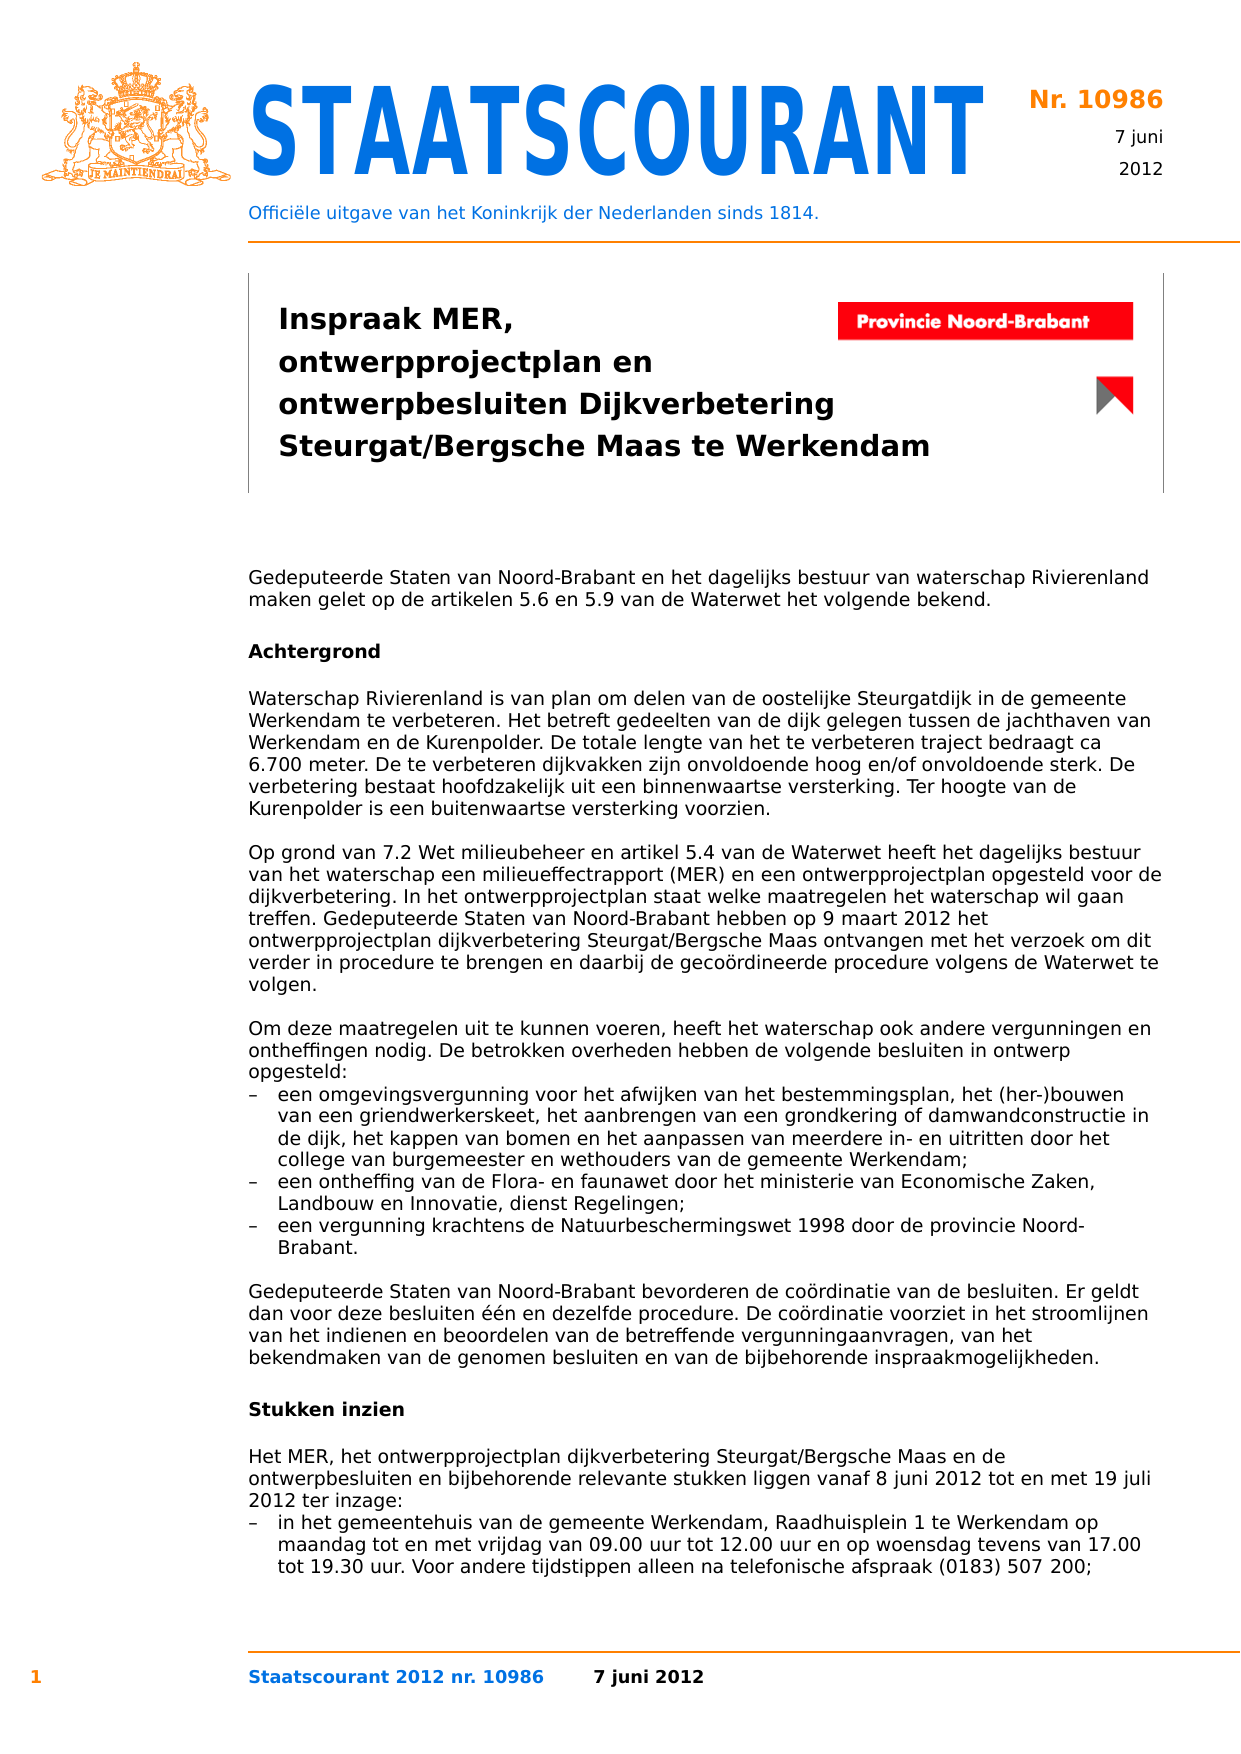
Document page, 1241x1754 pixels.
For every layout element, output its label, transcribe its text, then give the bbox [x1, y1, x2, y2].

subtitle Inspraak MER, ontwerpprojectplan en ontwerpbesluiten Dijkverbetering Steurgat/Bergsche Maas te Werkendam [249, 273, 1163, 493]
text – een ontheffing van de Flora- en faunawet door het ministerie van Economische Zaken, Landbouw en Innovatie, dienst Regelingen; [248, 1171, 1163, 1215]
table_header Nr. 10986 [998, 62, 1240, 121]
table_cell 2012 [998, 153, 1240, 203]
text Gedeputeerde Staten van Noord-Brabant bevorderen de coördinatie van de besluiten. Er geldt dan voor deze besluiten één en dezelfde procedure. De coördinatie voorziet in het stroomlijnen van het indienen en beoordelen van de betreffende vergunningaanvragen, van het bekendmaken van de genomen besluiten en van de bijbehorende inspraakmogelijkheden. [248, 1281, 1163, 1369]
table_header STAATSCOURANT [248, 62, 998, 203]
text – een vergunning krachtens de Natuurbeschermingswet 1998 door de provincie Noord-Brabant. [248, 1215, 1163, 1259]
picture [41, 62, 231, 186]
text Waterschap Rivierenland is van plan om delen van de oostelijke Steurgatdijk in de gemeente Werkendam te verbeteren. Het betreft gedeelten van de dijk gelegen tussen de jachthaven van Werkendam en de Kurenpolder. De totale lengte van het te verbeteren traject bedraagt ca 6.700 meter. De te verbeteren dijkvakken zijn onvoldoende hoog en/of onvoldoende sterk. De verbetering bestaat hoofdzakelijk uit een binnenwaartse versterking. Ter hoogte van de Kurenpolder is een buitenwaartse versterking voorzien. [248, 688, 1163, 820]
text Gedeputeerde Staten van Noord-Brabant en het dagelijks bestuur van waterschap Rivierenland maken gelet op de artikelen 5.6 en 5.9 van de Waterwet het volgende bekend. [248, 567, 1163, 611]
table_header [25, 62, 248, 241]
text – een omgevingsvergunning voor het afwijken van het bestemmingsplan, het (her-)bouwen van een griendwerkerskeet, het aanbrengen van een grondkering of damwandconstructie in de dijk, het kappen van bomen en het aanpassen van meerdere in- en uitritten door het college van burgemeester en wethouders van de gemeente Werkendam; [248, 1083, 1163, 1171]
table_cell 7 juni [998, 121, 1240, 153]
text Op grond van 7.2 Wet milieubeheer en artikel 5.4 van de Waterwet heeft het dagelijks bestuur van het waterschap een milieueffectrapport (MER) en een ontwerpprojectplan opgesteld voor de dijkverbetering. In het ontwerpprojectplan staat welke maatregelen het waterschap wil gaan treffen. Gedeputeerde Staten van Noord-Brabant hebben op 9 maart 2012 het ontwerpprojectplan dijkverbetering Steurgat/Bergsche Maas ontvangen met het verzoek om dit verder in procedure te brengen en daarbij de gecoördineerde procedure volgens de Waterwet te volgen. [248, 842, 1163, 996]
subtitle Stukken inzien [248, 1399, 1163, 1421]
text Om deze maatregelen uit te kunnen voeren, heeft het waterschap ook andere vergunningen en ontheffingen nodig. De betrokken overheden hebben de volgende besluiten in ontwerp opgesteld: [248, 1017, 1163, 1083]
text Het MER, het ontwerpprojectplan dijkverbetering Steurgat/Bergsche Maas en de ontwerpbesluiten en bijbehorende relevante stukken liggen vanaf 8 juni 2012 tot en met 19 juli 2012 ter inzage: [248, 1446, 1163, 1512]
picture [838, 302, 1134, 415]
subtitle Achtergrond [248, 641, 1163, 663]
text – in het gemeentehuis van de gemeente Werkendam, Raadhuisplein 1 te Werkendam op maandag tot en met vrijdag van 09.00 uur tot 12.00 uur en op woensdag tevens van 17.00 tot 19.30 uur. Voor andere tijdstippen alleen na telefonische afspraak (0183) 507 200; [248, 1512, 1163, 1578]
table_cell Officiële uitgave van het Koninkrijk der Nederlanden sinds 1814. [248, 203, 1240, 241]
